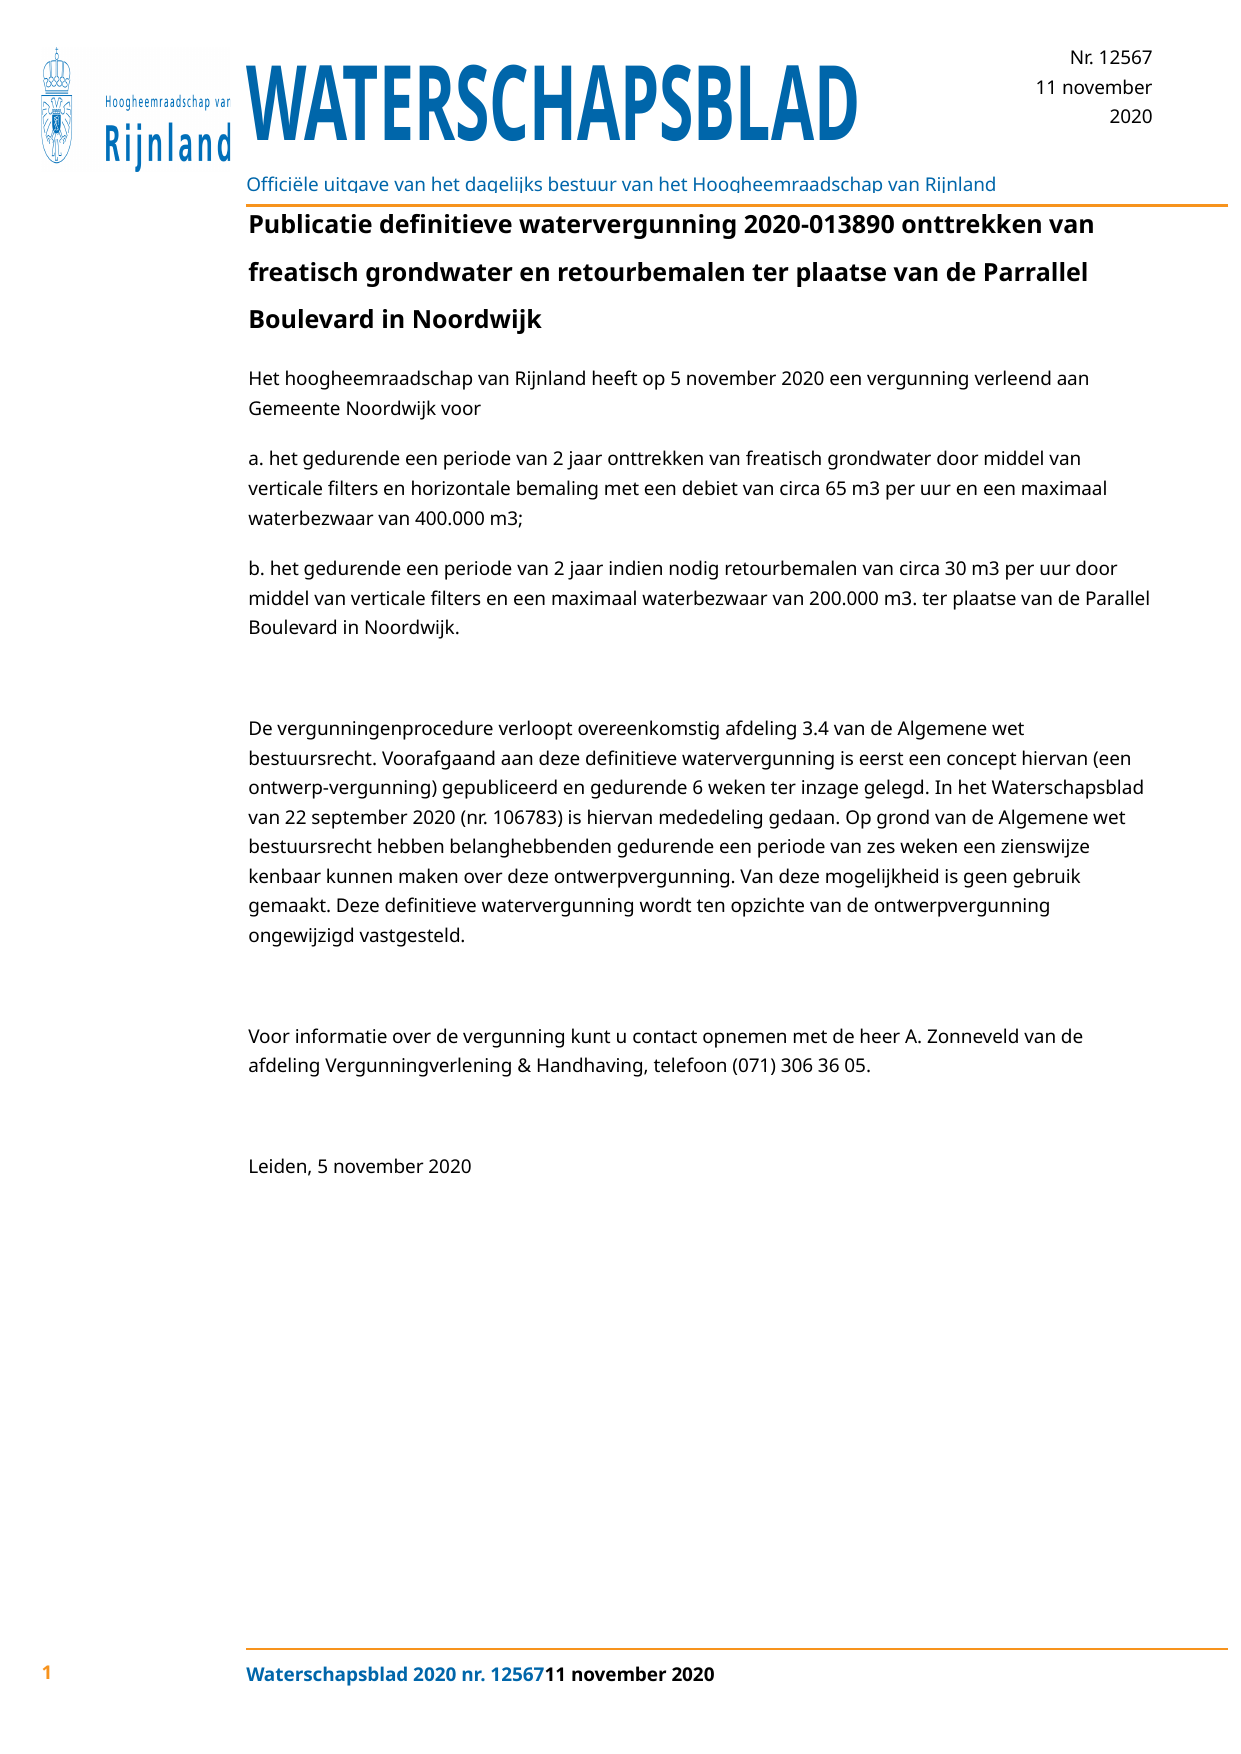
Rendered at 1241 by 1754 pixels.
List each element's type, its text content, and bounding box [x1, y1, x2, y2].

text b. het gedurende een periode van 2 jaar indien nodig retourbemalen van circa 30 m3 per uur door middel van verticale filters en een maximaal waterbezwaar van 200.000 m3. ter plaatse van de Parallel Boulevard in Noordwijk. [248, 555, 1152, 640]
text a. het gedurende een periode van 2 jaar onttrekken van freatisch grondwater door middel van verticale filters en horizontale bemaling met een debiet van circa 65 m3 per uur en een maximaal waterbezwaar van 400.000 m3; [248, 446, 1152, 530]
picture [41, 47, 231, 172]
text Het hoogheemraadschap van Rijnland heeft op 5 november 2020 een vergunning verleend aan Gemeente Noordwijk voor [248, 366, 1152, 421]
text Leiden, 5 november 2020 [248, 1153, 1152, 1179]
text Voor informatie over de vergunning kunt u contact opnemen met de heer A. Zonneveld van de afdeling Vergunningverlening & Handhaving, telefoon (071) 306 36 05. [248, 1023, 1152, 1078]
text Publicatie definitieve watervergunning 2020-013890 onttrekken van freatisch grondwater en retourbemalen ter plaatse van de Parrallel Boulevard in Noordwijk [248, 207, 1152, 336]
text De vergunningenprocedure verloopt overeenkomstig afdeling 3.4 van de Algemene wet bestuursrecht. Voorafgaand aan deze definitieve watervergunning is eerst een concept hiervan (een ontwerp-vergunning) gepubliceerd en gedurende 6 weken ter inzage gelegd. In het Waterschapsblad van 22 september 2020 (nr. 106783) is hiervan mededeling gedaan. Op grond van de Algemene wet bestuursrecht hebben belanghebbenden gedurende een periode van zes weken een zienswijze kenbaar kunnen maken over deze ontwerpvergunning. Van deze mogelijkheid is geen gebruik gemaakt. Deze definitieve watervergunning wordt ten opzichte van de ontwerpvergunning ongewijzigd vastgesteld. [248, 715, 1152, 948]
